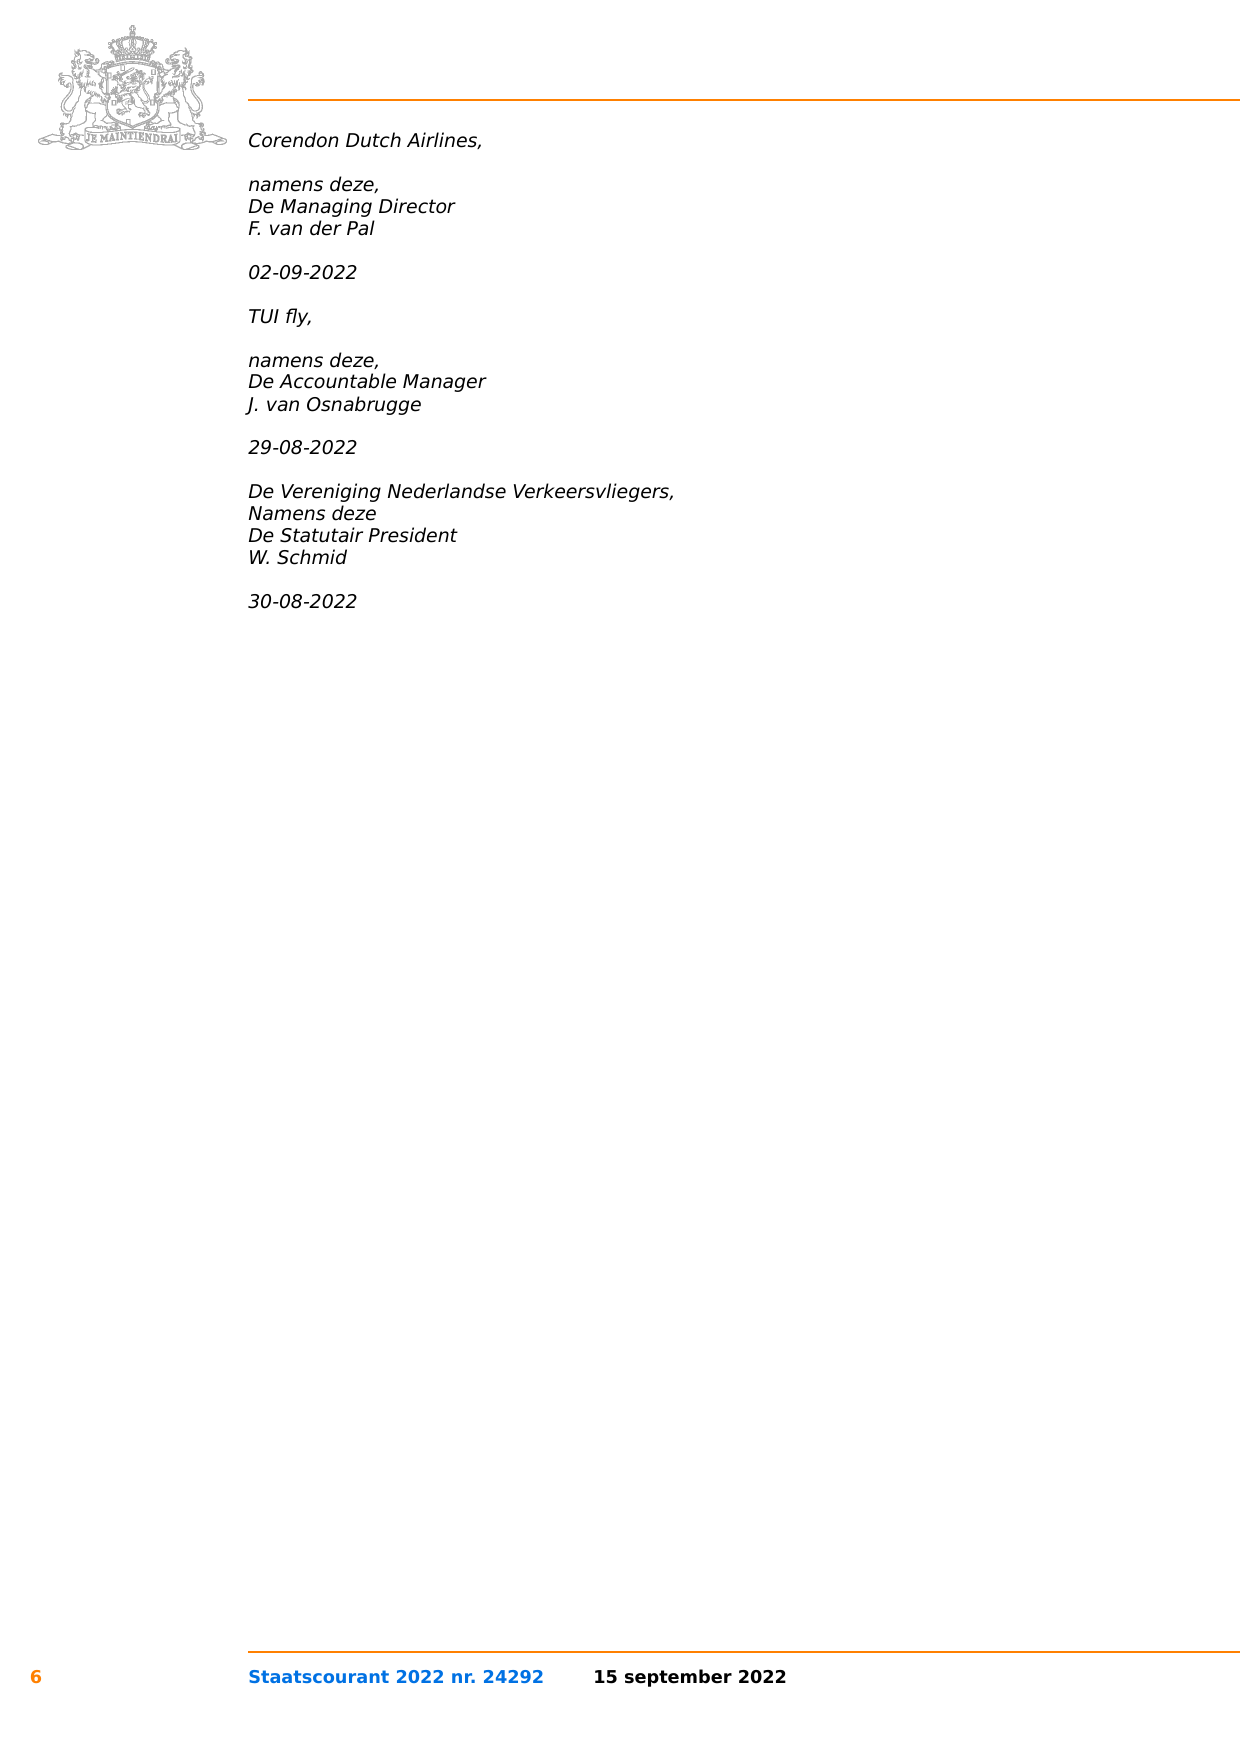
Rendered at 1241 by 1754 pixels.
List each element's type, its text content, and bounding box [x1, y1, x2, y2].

text Corendon Dutch Airlines, namens deze, De Managing Director F. van der Pal [248, 130, 1163, 240]
text 30-08-2022 [248, 591, 1163, 613]
text TUI fly, namens deze, De Accountable Manager J. van Osnabrugge [248, 306, 1163, 415]
text 29-08-2022 [248, 437, 1163, 459]
text 02-09-2022 [248, 262, 1163, 284]
text De Vereniging Nederlandse Verkeersvliegers, Namens deze De Statutair President W. Schmid [248, 481, 1163, 569]
picture [38, 25, 227, 150]
